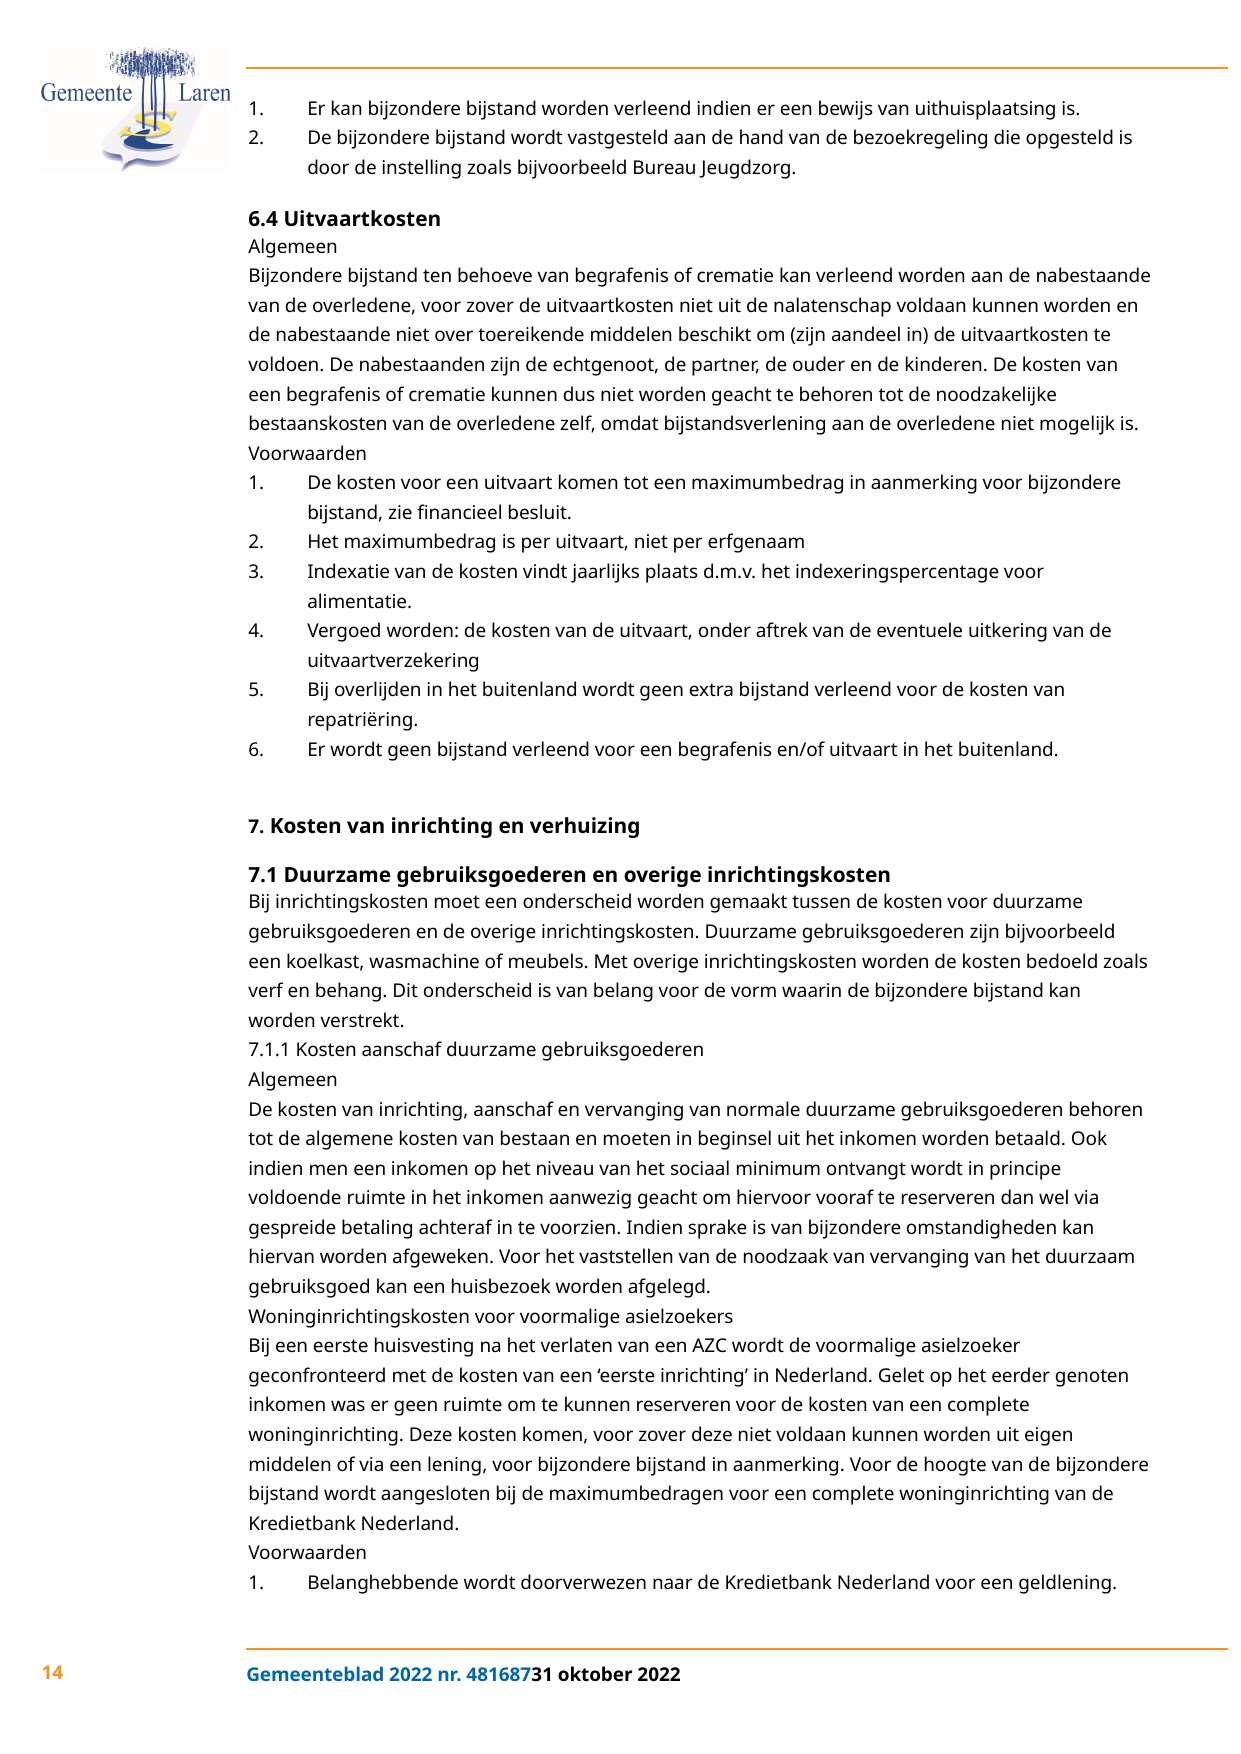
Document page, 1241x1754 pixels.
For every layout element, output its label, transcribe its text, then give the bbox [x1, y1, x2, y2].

list De bijzondere bijstand wordt vastgesteld aan de hand van de bezoekregeling die opgesteld is door de instelling zoals bijvoorbeeld Bureau Jeugdzorg. [248, 124, 1152, 180]
list Het maximumbedrag is per uitvaart, niet per erfgenaam [248, 529, 1152, 554]
text Voorwaarden [248, 440, 1152, 466]
text Algemeen [248, 233, 1152, 258]
list De kosten voor een uitvaart komen tot een maximumbedrag in aanmerking voor bijzondere bijstand, zie financieel besluit. [248, 469, 1152, 525]
list Belanghebbende wordt doorverwezen naar de Kredietbank Nederland voor een geldlening. [248, 1569, 1152, 1595]
text 6.4 Uitvaartkosten [248, 204, 1152, 233]
list Er wordt geen bijstand verleend voor een begrafenis en/of uitvaart in het buitenland. [248, 736, 1152, 761]
picture [41, 47, 231, 172]
text 7.1 Duurzame gebruiksgoederen en overige inrichtingskosten [248, 860, 1152, 889]
text Algemeen [248, 1066, 1152, 1092]
text 7. Kosten van inrichting en verhuizing [248, 811, 1152, 839]
text Bij inrichtingskosten moet een onderscheid worden gemaakt tussen de kosten voor duurzame gebruiksgoederen en de overige inrichtingskosten. Duurzame gebruiksgoederen zijn bijvoorbeeld een koelkast, wasmachine of meubels. Met overige inrichtingskosten worden de kosten bedoeld zoals verf en behang. Dit onderscheid is van belang voor de vorm waarin de bijzondere bijstand kan worden verstrekt. [248, 889, 1152, 1033]
text Bij een eerste huisvesting na het verlaten van een AZC wordt de voormalige asielzoeker geconfronteerd met de kosten van een ‘eerste inrichting’ in Nederland. Gelet op het eerder genoten inkomen was er geen ruimte om te kunnen reserveren voor de kosten van een complete woninginrichting. Deze kosten komen, voor zover deze niet voldaan kunnen worden uit eigen middelen of via een lening, voor bijzondere bijstand in aanmerking. Voor de hoogte van de bijzondere bijstand wordt aangesloten bij de maximumbedragen voor een complete woninginrichting van de Kredietbank Nederland. [248, 1332, 1152, 1536]
text De kosten van inrichting, aanschaf en vervanging van normale duurzame gebruiksgoederen behoren tot de algemene kosten van bestaan en moeten in beginsel uit het inkomen worden betaald. Ook indien men een inkomen op het niveau van het sociaal minimum ontvangt wordt in principe voldoende ruimte in het inkomen aanwezig geacht om hiervoor vooraf te reserveren dan wel via gespreide betaling achteraf in te voorzien. Indien sprake is van bijzondere omstandigheden kan hiervan worden afgeweken. Voor het vaststellen van de noodzaak van vervanging van het duurzaam gebruiksgoed kan een huisbezoek worden afgelegd. [248, 1096, 1152, 1299]
text Bijzondere bijstand ten behoeve van begrafenis of crematie kan verleend worden aan de nabestaande van de overledene, voor zover de uitvaartkosten niet uit de nalatenschap voldaan kunnen worden en de nabestaande niet over toereikende middelen beschikt om (zijn aandeel in) de uitvaartkosten te voldoen. De nabestaanden zijn de echtgenoot, de partner, de ouder en de kinderen. De kosten van een begrafenis of crematie kunnen dus niet worden geacht te behoren tot de noodzakelijke bestaanskosten van de overledene zelf, omdat bijstandsverlening aan de overledene niet mogelijk is. [248, 262, 1152, 436]
list Indexatie van de kosten vindt jaarlijks plaats d.m.v. het indexeringspercentage voor alimentatie. [248, 558, 1152, 613]
list Bij overlijden in het buitenland wordt geen extra bijstand verleend voor de kosten van repatriëring. [248, 677, 1152, 732]
list Er kan bijzondere bijstand worden verleend indien er een bewijs van uithuisplaatsing is. [248, 95, 1152, 121]
text Voorwaarden [248, 1539, 1152, 1565]
text Woninginrichtingskosten voor voormalige asielzoekers [248, 1303, 1152, 1328]
list Vergoed worden: de kosten van de uitvaart, onder aftrek van de eventuele uitkering van de uitvaartverzekering [248, 617, 1152, 673]
text 7.1.1 Kosten aanschaf duurzame gebruiksgoederen [248, 1037, 1152, 1062]
